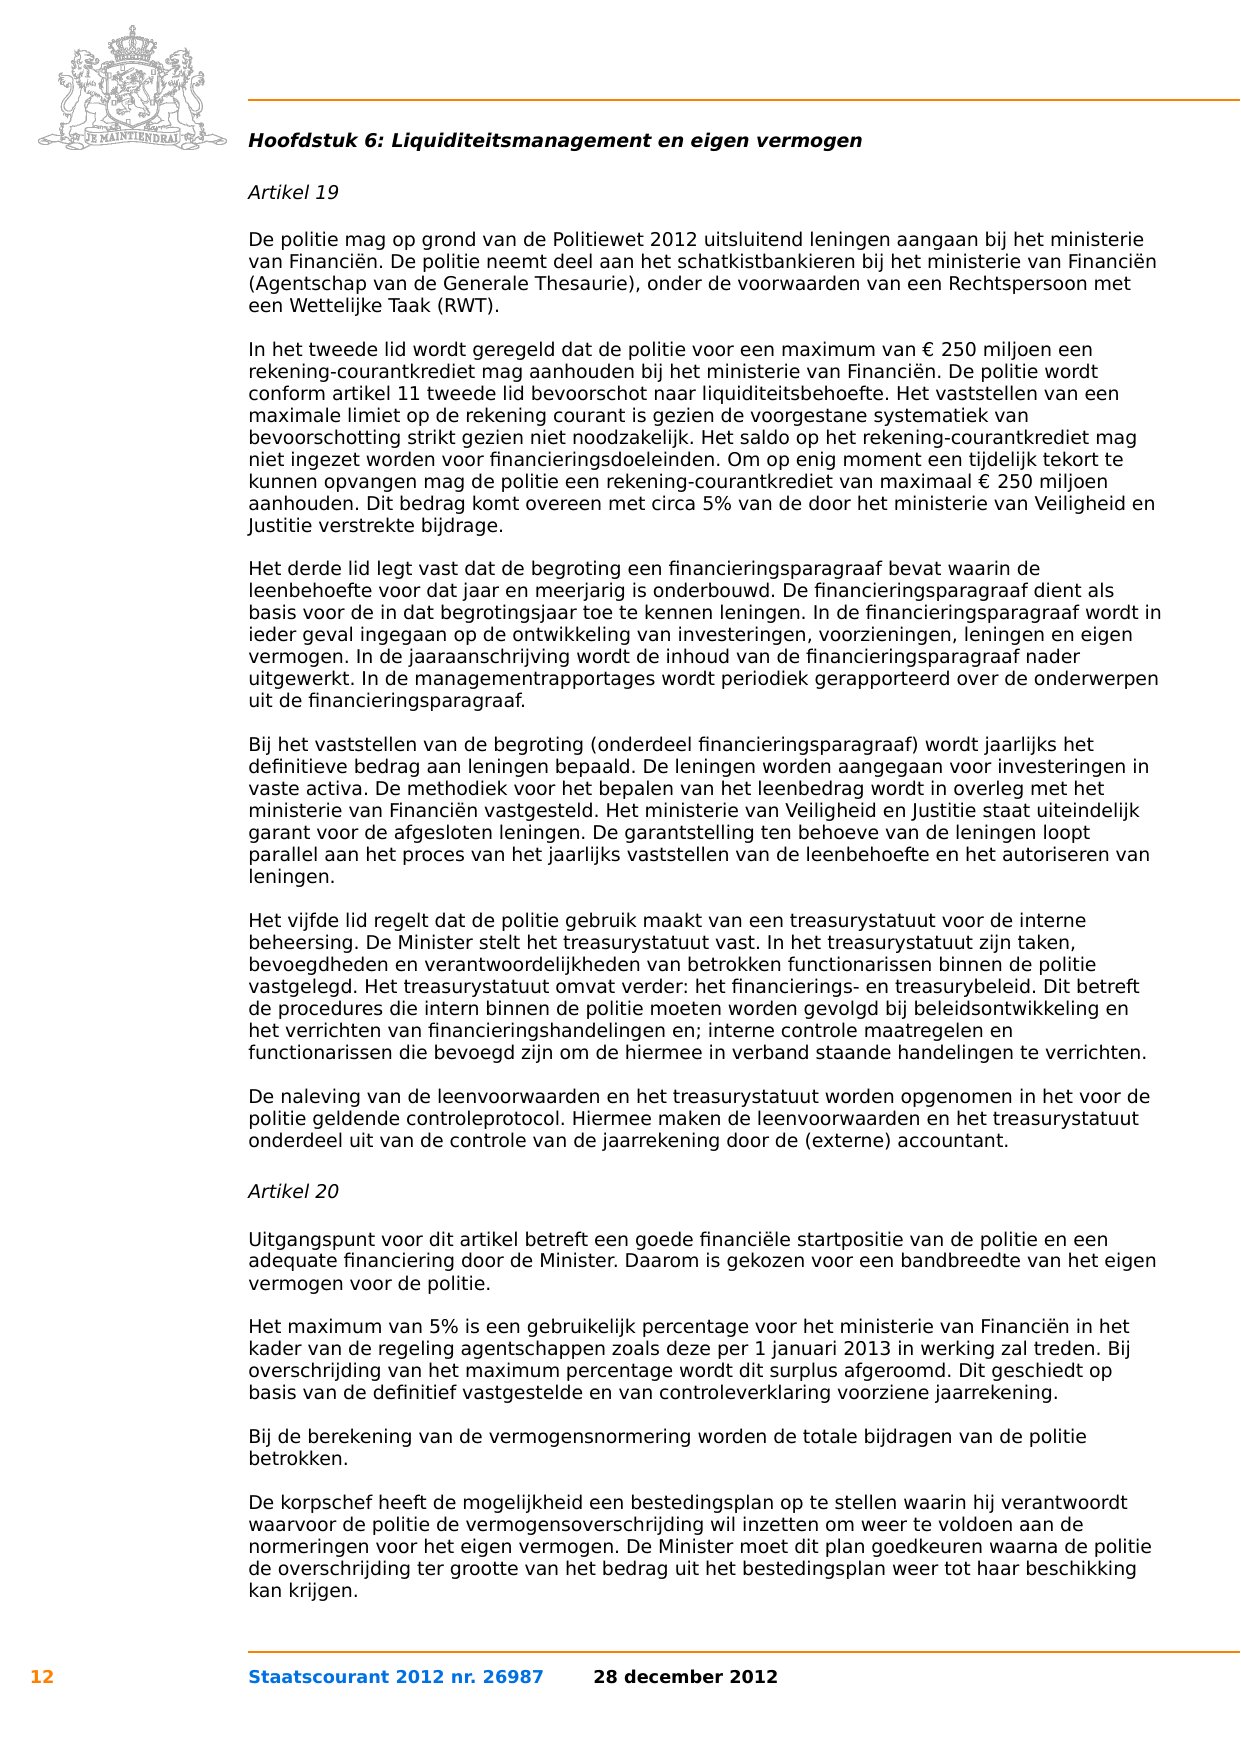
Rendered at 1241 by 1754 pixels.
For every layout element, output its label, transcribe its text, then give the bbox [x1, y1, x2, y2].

subtitle Artikel 19 [248, 182, 1163, 204]
subtitle Artikel 20 [248, 1181, 1163, 1203]
text De korpschef heeft de mogelijkheid een bestedingsplan op te stellen waarin hij verantwoordt waarvoor de politie de vermogensoverschrijding wil inzetten om weer te voldoen aan de normeringen voor het eigen vermogen. De Minister moet dit plan goedkeuren waarna de politie de overschrijding ter grootte van het bedrag uit het bestedingsplan weer tot haar beschikking kan krijgen. [248, 1492, 1163, 1602]
text Het vijfde lid regelt dat de politie gebruik maakt van een treasurystatuut voor de interne beheersing. De Minister stelt het treasurystatuut vast. In het treasurystatuut zijn taken, bevoegdheden en verantwoordelijkheden van betrokken functionarissen binnen de politie vastgelegd. Het treasurystatuut omvat verder: het financierings- en treasurybeleid. Dit betreft de procedures die intern binnen de politie moeten worden gevolgd bij beleidsontwikkeling en het verrichten van financieringshandelingen en; interne controle maatregelen en functionarissen die bevoegd zijn om de hiermee in verband staande handelingen te verrichten. [248, 910, 1163, 1064]
text De politie mag op grond van de Politiewet 2012 uitsluitend leningen aangaan bij het ministerie van Financiën. De politie neemt deel aan het schatkistbankieren bij het ministerie van Financiën (Agentschap van de Generale Thesaurie), onder de voorwaarden van een Rechtspersoon met een Wettelijke Taak (RWT). [248, 229, 1163, 317]
text Uitgangspunt voor dit artikel betreft een goede financiële startpositie van de politie en een adequate financiering door de Minister. Daarom is gekozen voor een bandbreedte van het eigen vermogen voor de politie. [248, 1228, 1163, 1294]
text In het tweede lid wordt geregeld dat de politie voor een maximum van € 250 miljoen een rekening-courantkrediet mag aanhouden bij het ministerie van Financiën. De politie wordt conform artikel 11 tweede lid bevoorschot naar liquiditeitsbehoefte. Het vaststellen van een maximale limiet op de rekening courant is gezien de voorgestane systematiek van bevoorschotting strikt gezien niet noodzakelijk. Het saldo op het rekening-courantkrediet mag niet ingezet worden voor financieringsdoeleinden. Om op enig moment een tijdelijk tekort te kunnen opvangen mag de politie een rekening-courantkrediet van maximaal € 250 miljoen aanhouden. Dit bedrag komt overeen met circa 5% van de door het ministerie van Veiligheid en Justitie verstrekte bijdrage. [248, 339, 1163, 536]
text De naleving van de leenvoorwaarden en het treasurystatuut worden opgenomen in het voor de politie geldende controleprotocol. Hiermee maken de leenvoorwaarden en het treasurystatuut onderdeel uit van de controle van de jaarrekening door de (externe) accountant. [248, 1086, 1163, 1151]
text Bij de berekening van de vermogensnormering worden de totale bijdragen van de politie betrokken. [248, 1426, 1163, 1470]
text Het derde lid legt vast dat de begroting een financieringsparagraaf bevat waarin de leenbehoefte voor dat jaar en meerjarig is onderbouwd. De financieringsparagraaf dient als basis voor de in dat begrotingsjaar toe te kennen leningen. In de financieringsparagraaf wordt in ieder geval ingegaan op de ontwikkeling van investeringen, voorzieningen, leningen en eigen vermogen. In de jaaraanschrijving wordt de inhoud van de financieringsparagraaf nader uitgewerkt. In de managementrapportages wordt periodiek gerapporteerd over de onderwerpen uit de financieringsparagraaf. [248, 558, 1163, 712]
subtitle Hoofdstuk 6: Liquiditeitsmanagement en eigen vermogen [248, 130, 1163, 152]
text Het maximum van 5% is een gebruikelijk percentage voor het ministerie van Financiën in het kader van de regeling agentschappen zoals deze per 1 januari 2013 in werking zal treden. Bij overschrijding van het maximum percentage wordt dit surplus afgeroomd. Dit geschiedt op basis van de definitief vastgestelde en van controleverklaring voorziene jaarrekening. [248, 1316, 1163, 1404]
text Bij het vaststellen van de begroting (onderdeel financieringsparagraaf) wordt jaarlijks het definitieve bedrag aan leningen bepaald. De leningen worden aangegaan voor investeringen in vaste activa. De methodiek voor het bepalen van het leenbedrag wordt in overleg met het ministerie van Financiën vastgesteld. Het ministerie van Veiligheid en Justitie staat uiteindelijk garant voor de afgesloten leningen. De garantstelling ten behoeve van de leningen loopt parallel aan het proces van het jaarlijks vaststellen van de leenbehoefte en het autoriseren van leningen. [248, 734, 1163, 888]
picture [38, 25, 227, 150]
